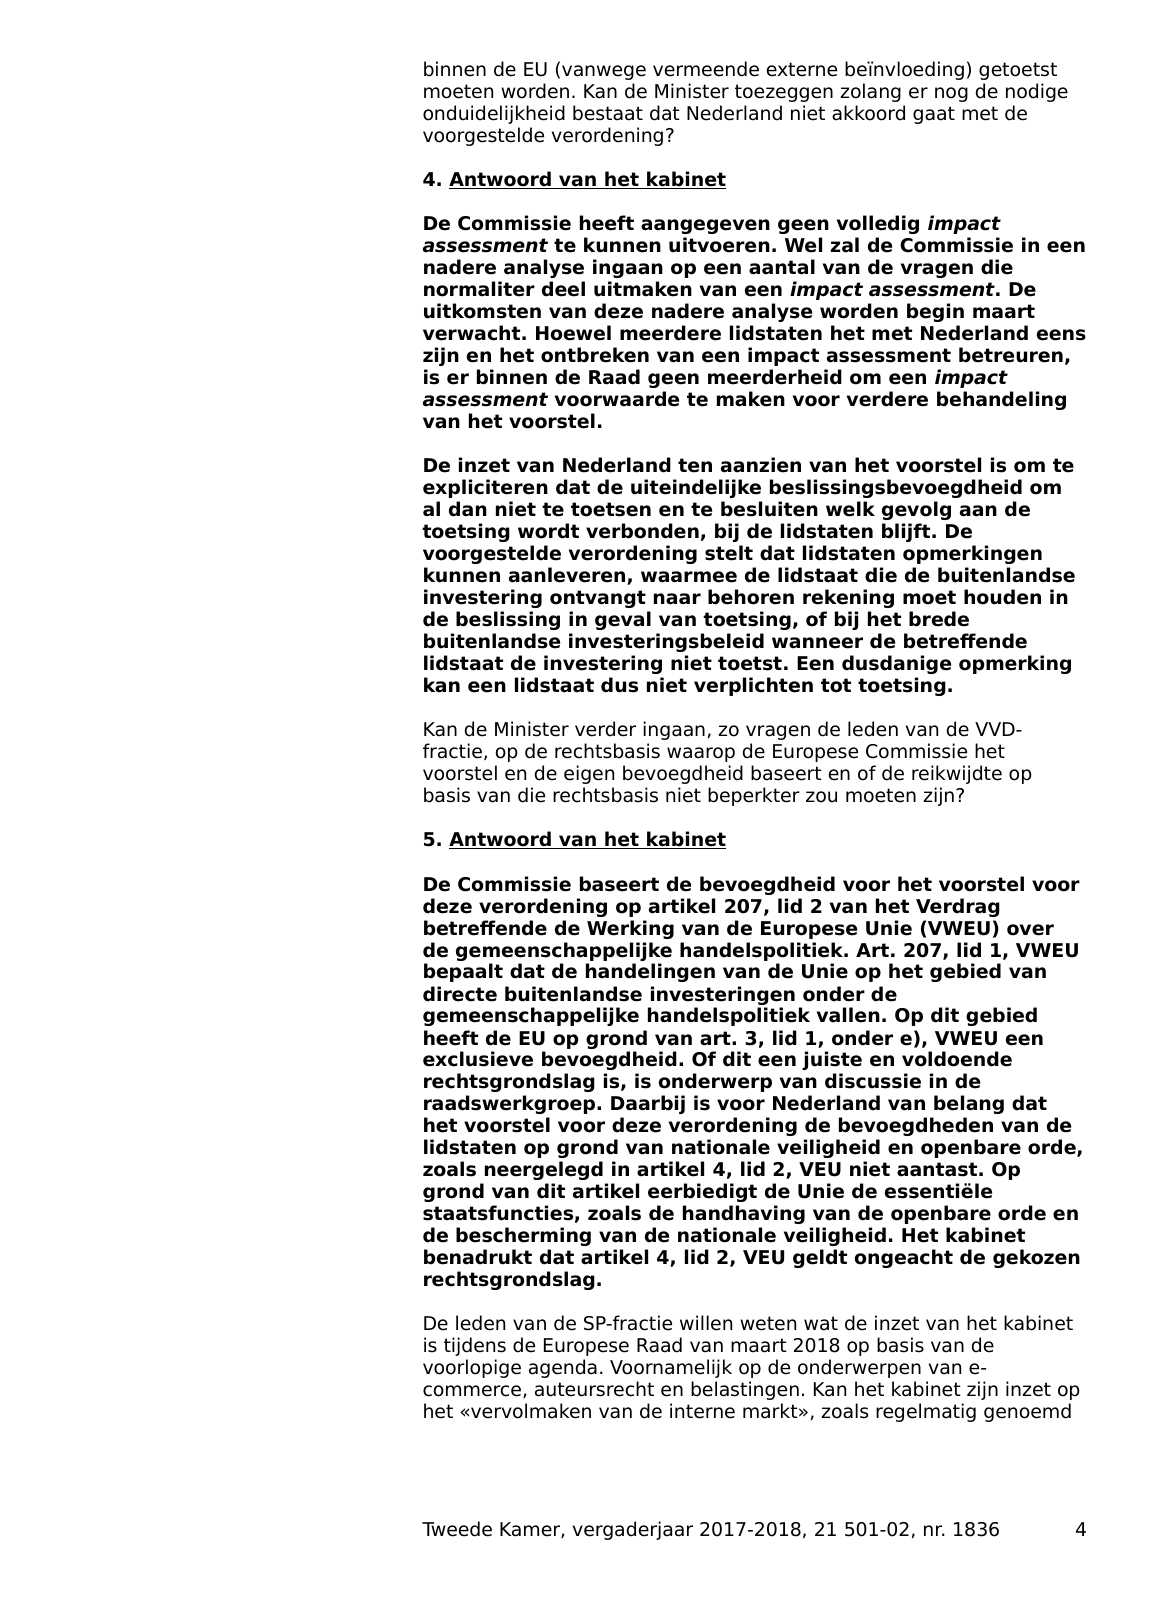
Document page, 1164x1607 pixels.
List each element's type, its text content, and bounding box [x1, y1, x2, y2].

text Kan de Minister verder ingaan, zo vragen de leden van de VVD-fractie, op de rechtsbasis waarop de Europese Commissie het voorstel en de eigen bevoegdheid baseert en of de reikwijdte op basis van die rechtsbasis niet beperkter zou moeten zijn? [422, 719, 1087, 807]
text De Commissie heeft aangegeven geen volledig impact assessment te kunnen uitvoeren. Wel zal de Commissie in een nadere analyse ingaan op een aantal van de vragen die normaliter deel uitmaken van een impact assessment. De uitkomsten van deze nadere analyse worden begin maart verwacht. Hoewel meerdere lidstaten het met Nederland eens zijn en het ontbreken van een impact assessment betreuren, is er binnen de Raad geen meerderheid om een impact assessment voorwaarde te maken voor verdere behandeling van het voorstel. [422, 213, 1087, 433]
text De inzet van Nederland ten aanzien van het voorstel is om te expliciteren dat de uiteindelijke beslissingsbevoegdheid om al dan niet te toetsen en te besluiten welk gevolg aan de toetsing wordt verbonden, bij de lidstaten blijft. De voorgestelde verordening stelt dat lidstaten opmerkingen kunnen aanleveren, waarmee de lidstaat die de buitenlandse investering ontvangt naar behoren rekening moet houden in de beslissing in geval van toetsing, of bij het brede buitenlandse investeringsbeleid wanneer de betreffende lidstaat de investering niet toetst. Een dusdanige opmerking kan een lidstaat dus niet verplichten tot toetsing. [422, 455, 1087, 697]
subtitle 4. Antwoord van het kabinet [422, 169, 1087, 191]
text De Commissie baseert de bevoegdheid voor het voorstel voor deze verordening op artikel 207, lid 2 van het Verdrag betreffende de Werking van de Europese Unie (VWEU) over de gemeenschappelijke handelspolitiek. Art. 207, lid 1, VWEU bepaalt dat de handelingen van de Unie op het gebied van directe buitenlandse investeringen onder de gemeenschappelijke handelspolitiek vallen. Op dit gebied heeft de EU op grond van art. 3, lid 1, onder e), VWEU een exclusieve bevoegdheid. Of dit een juiste en voldoende rechtsgrondslag is, is onderwerp van discussie in de raadswerkgroep. Daarbij is voor Nederland van belang dat het voorstel voor deze verordening de bevoegdheden van de lidstaten op grond van nationale veiligheid en openbare orde, zoals neergelegd in artikel 4, lid 2, VEU niet aantast. Op grond van dit artikel eerbiedigt de Unie de essentiële staatsfuncties, zoals de handhaving van de openbare orde en de bescherming van de nationale veiligheid. Het kabinet benadrukt dat artikel 4, lid 2, VEU geldt ongeacht de gekozen rechtsgrondslag. [422, 873, 1087, 1291]
text binnen de EU (vanwege vermeende externe beïnvloeding) getoetst moeten worden. Kan de Minister toezeggen zolang er nog de nodige onduidelijkheid bestaat dat Nederland niet akkoord gaat met de voorgestelde verordening? [422, 59, 1087, 147]
subtitle 5. Antwoord van het kabinet [422, 829, 1087, 851]
text De leden van de SP-fractie willen weten wat de inzet van het kabinet is tijdens de Europese Raad van maart 2018 op basis van de voorlopige agenda. Voornamelijk op de onderwerpen van e-commerce, auteursrecht en belastingen. Kan het kabinet zijn inzet op het «vervolmaken van de interne markt», zoals regelmatig genoemd [422, 1313, 1087, 1423]
